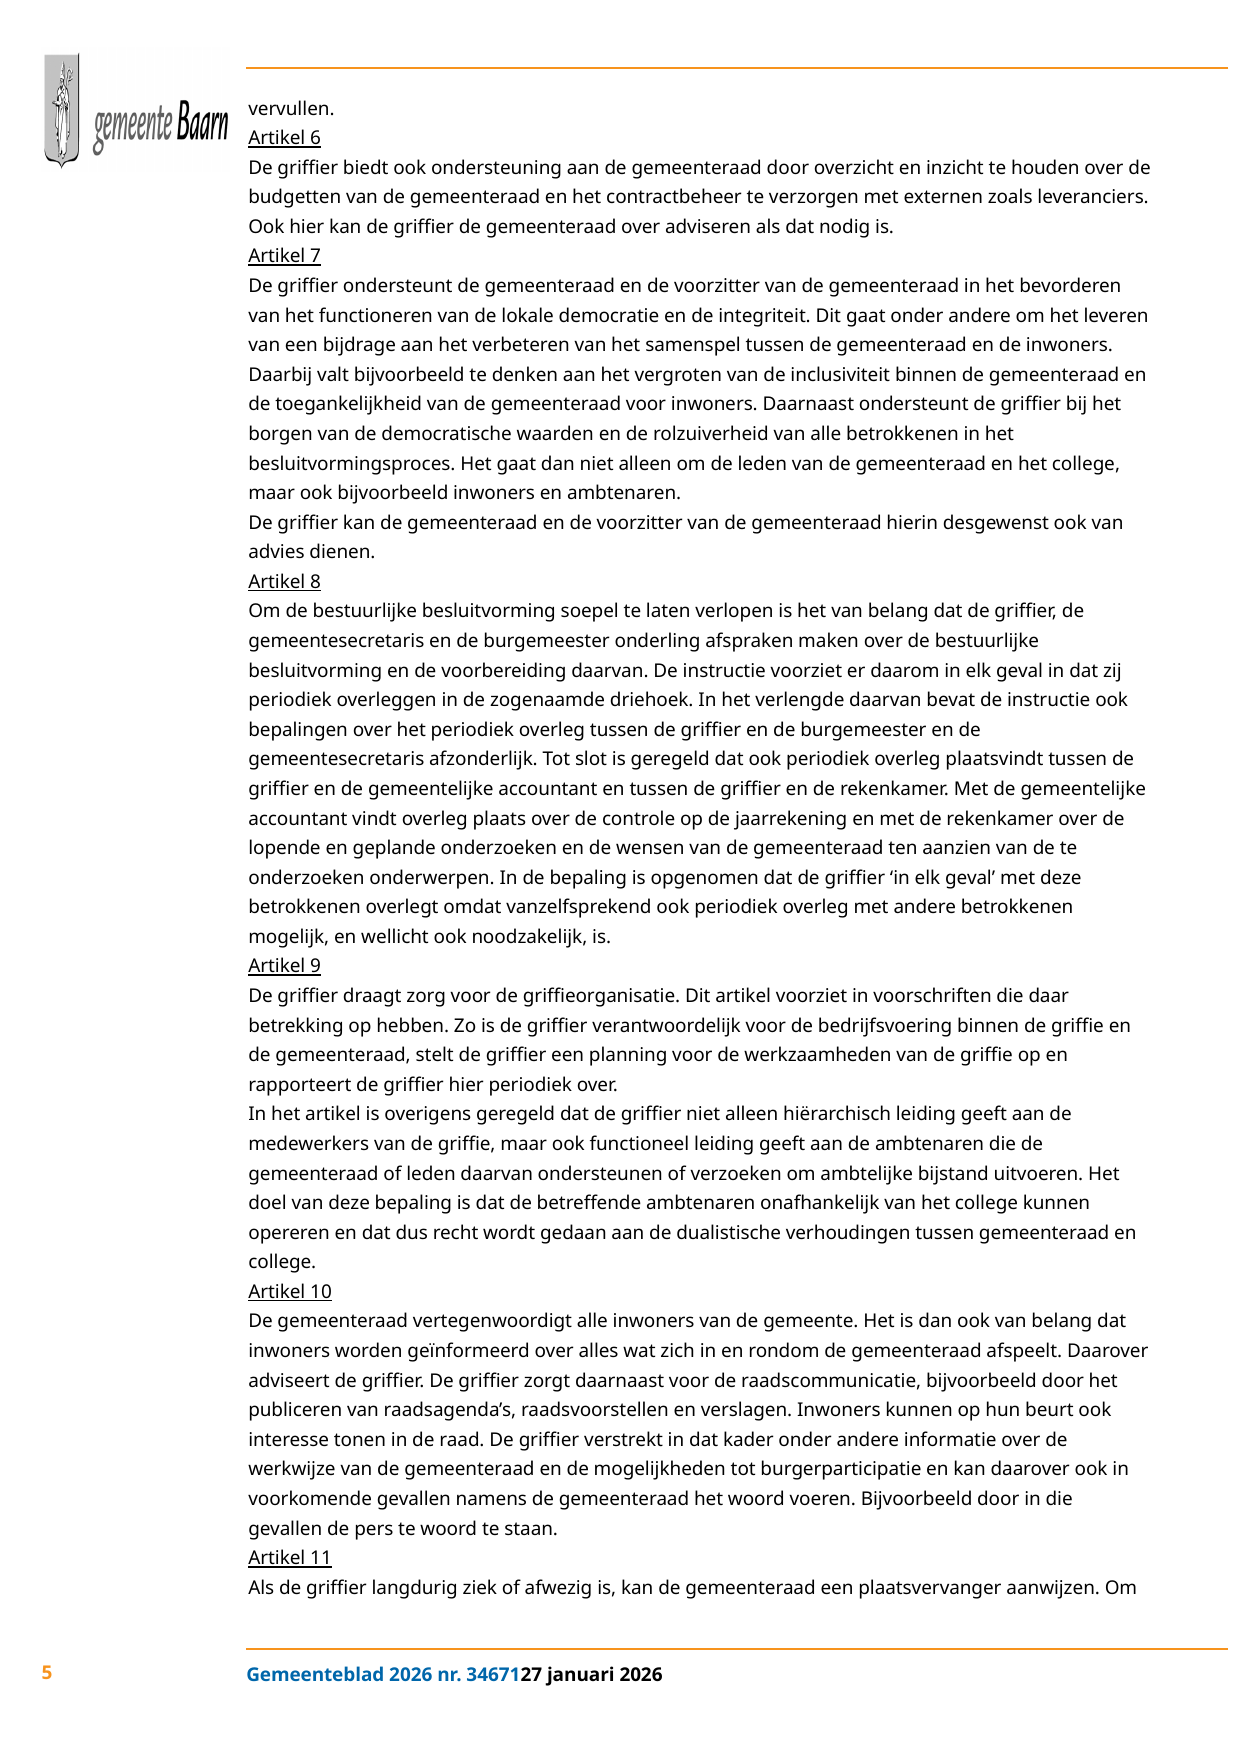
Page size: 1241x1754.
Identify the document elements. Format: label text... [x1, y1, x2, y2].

text De griffier draagt zorg voor de griffieorganisatie. Dit artikel voorziet in voorschriften die daar betrekking op hebben. Zo is de griffier verantwoordelijk voor de bedrijfsvoering binnen de griffie en de gemeenteraad, stelt de griffier een planning voor de werkzaamheden van de griffie op en rapporteert de griffier hier periodiek over. [248, 982, 1152, 1097]
text Artikel 6 [248, 124, 1152, 150]
text Artikel 11 [248, 1544, 1152, 1570]
text In het artikel is overigens geregeld dat de griffier niet alleen hiërarchisch leiding geeft aan de medewerkers van de griffie, maar ook functioneel leiding geeft aan de ambtenaren die de gemeenteraad of leden daarvan ondersteunen of verzoeken om ambtelijke bijstand uitvoeren. Het doel van deze bepaling is dat de betreffende ambtenaren onafhankelijk van het college kunnen opereren en dat dus recht wordt gedaan aan de dualistische verhoudingen tussen gemeenteraad en college. [248, 1101, 1152, 1274]
text De griffier kan de gemeenteraad en de voorzitter van de gemeenteraad hierin desgewenst ook van advies dienen. [248, 509, 1152, 564]
text De griffier ondersteunt de gemeenteraad en de voorzitter van de gemeenteraad in het bevorderen van het functioneren van de lokale democratie en de integriteit. Dit gaat onder andere om het leveren van een bijdrage aan het verbeteren van het samenspel tussen de gemeenteraad en de inwoners. Daarbij valt bijvoorbeeld te denken aan het vergroten van de inclusiviteit binnen de gemeenteraad en de toegankelijkheid van de gemeenteraad voor inwoners. Daarnaast ondersteunt de griffier bij het borgen van de democratische waarden en de rolzuiverheid van alle betrokkenen in het besluitvormingsproces. Het gaat dan niet alleen om de leden van de gemeenteraad en het college, maar ook bijvoorbeeld inwoners en ambtenaren. [248, 272, 1152, 505]
text Artikel 7 [248, 243, 1152, 268]
text De gemeenteraad vertegenwoordigt alle inwoners van de gemeente. Het is dan ook van belang dat inwoners worden geïnformeerd over alles wat zich in en rondom de gemeenteraad afspeelt. Daarover adviseert de griffier. De griffier zorgt daarnaast voor de raadscommunicatie, bijvoorbeeld door het publiceren van raadsagenda’s, raadsvoorstellen en verslagen. Inwoners kunnen op hun beurt ook interesse tonen in de raad. De griffier verstrekt in dat kader onder andere informatie over de werkwijze van de gemeenteraad en de mogelijkheden tot burgerparticipatie en kan daarover ook in voorkomende gevallen namens de gemeenteraad het woord voeren. Bijvoorbeeld door in die gevallen de pers te woord te staan. [248, 1308, 1152, 1541]
text Artikel 10 [248, 1278, 1152, 1304]
text Als de griffier langdurig ziek of afwezig is, kan de gemeenteraad een plaatsvervanger aanwijzen. Om [248, 1574, 1152, 1600]
text Om de bestuurlijke besluitvorming soepel te laten verlopen is het van belang dat de griffier, de gemeentesecretaris en de burgemeester onderling afspraken maken over de bestuurlijke besluitvorming en de voorbereiding daarvan. De instructie voorziet er daarom in elk geval in dat zij periodiek overleggen in de zogenaamde driehoek. In het verlengde daarvan bevat de instructie ook bepalingen over het periodiek overleg tussen de griffier en de burgemeester en de gemeentesecretaris afzonderlijk. Tot slot is geregeld dat ook periodiek overleg plaatsvindt tussen de griffier en de gemeentelijke accountant en tussen de griffier en de rekenkamer. Met de gemeentelijke accountant vindt overleg plaats over de controle op de jaarrekening en met de rekenkamer over de lopende en geplande onderzoeken en de wensen van de gemeenteraad ten aanzien van de te onderzoeken onderwerpen. In de bepaling is opgenomen dat de griffier ‘in elk geval’ met deze betrokkenen overlegt omdat vanzelfsprekend ook periodiek overleg met andere betrokkenen mogelijk, en wellicht ook noodzakelijk, is. [248, 598, 1152, 949]
text De griffier biedt ook ondersteuning aan de gemeenteraad door overzicht en inzicht te houden over de budgetten van de gemeenteraad en het contractbeheer te verzorgen met externen zoals leveranciers. Ook hier kan de griffier de gemeenteraad over adviseren als dat nodig is. [248, 154, 1152, 239]
text Artikel 9 [248, 953, 1152, 978]
text vervullen. [248, 95, 1152, 121]
text Artikel 8 [248, 568, 1152, 594]
picture [41, 47, 231, 172]
